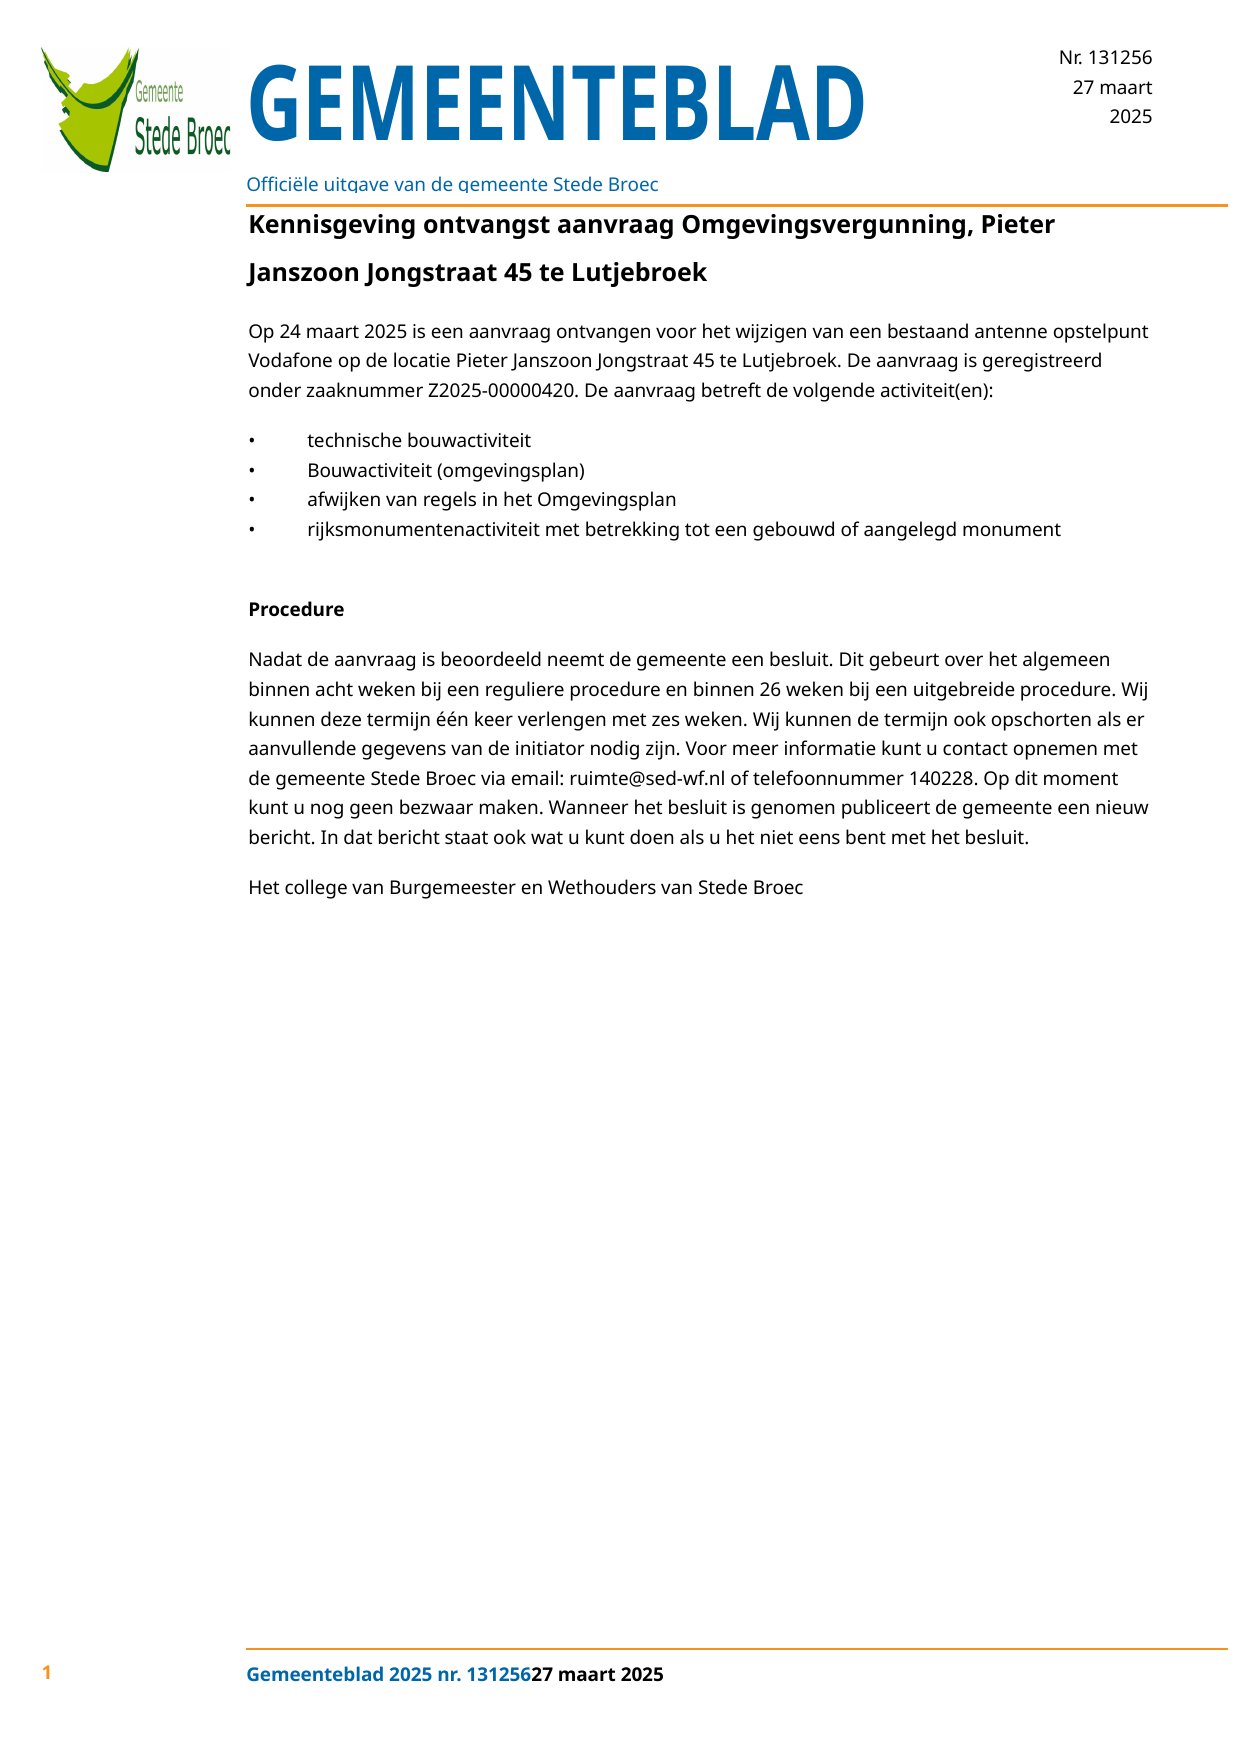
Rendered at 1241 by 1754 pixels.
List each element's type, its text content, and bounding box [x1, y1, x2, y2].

text Het college van Burgemeester en Wethouders van Stede Broec [248, 874, 1152, 900]
text Procedure [248, 596, 1152, 622]
picture [41, 47, 231, 172]
list technische bouwactiviteit [248, 427, 1152, 453]
list rijksmonumentenactiviteit met betrekking tot een gebouwd of aangelegd monument [248, 516, 1152, 542]
text Op 24 maart 2025 is een aanvraag ontvangen voor het wijzigen van een bestaand antenne opstelpunt Vodafone op de locatie Pieter Janszoon Jongstraat 45 te Lutjebroek. De aanvraag is geregistreerd onder zaaknummer Z2025-00000420. De aanvraag betreft de volgende activiteit(en): [248, 318, 1152, 403]
text Kennisgeving ontvangst aanvraag Omgevingsvergunning, Pieter Janszoon Jongstraat 45 te Lutjebroek [248, 207, 1152, 288]
list Bouwactiviteit (omgevingsplan) [248, 457, 1152, 483]
list afwijken van regels in het Omgevingsplan [248, 487, 1152, 512]
text Nadat de aanvraag is beoordeeld neemt de gemeente een besluit. Dit gebeurt over het algemeen binnen acht weken bij een reguliere procedure en binnen 26 weken bij een uitgebreide procedure. Wij kunnen deze termijn één keer verlengen met zes weken. Wij kunnen de termijn ook opschorten als er aanvullende gegevens van de initiator nodig zijn. Voor meer informatie kunt u contact opnemen met de gemeente Stede Broec via email: ruimte@sed-wf.nl of telefoonnummer 140228. Op dit moment kunt u nog geen bezwaar maken. Wanneer het besluit is genomen publiceert de gemeente een nieuw bericht. In dat bericht staat ook wat u kunt doen als u het niet eens bent met het besluit. [248, 647, 1152, 850]
